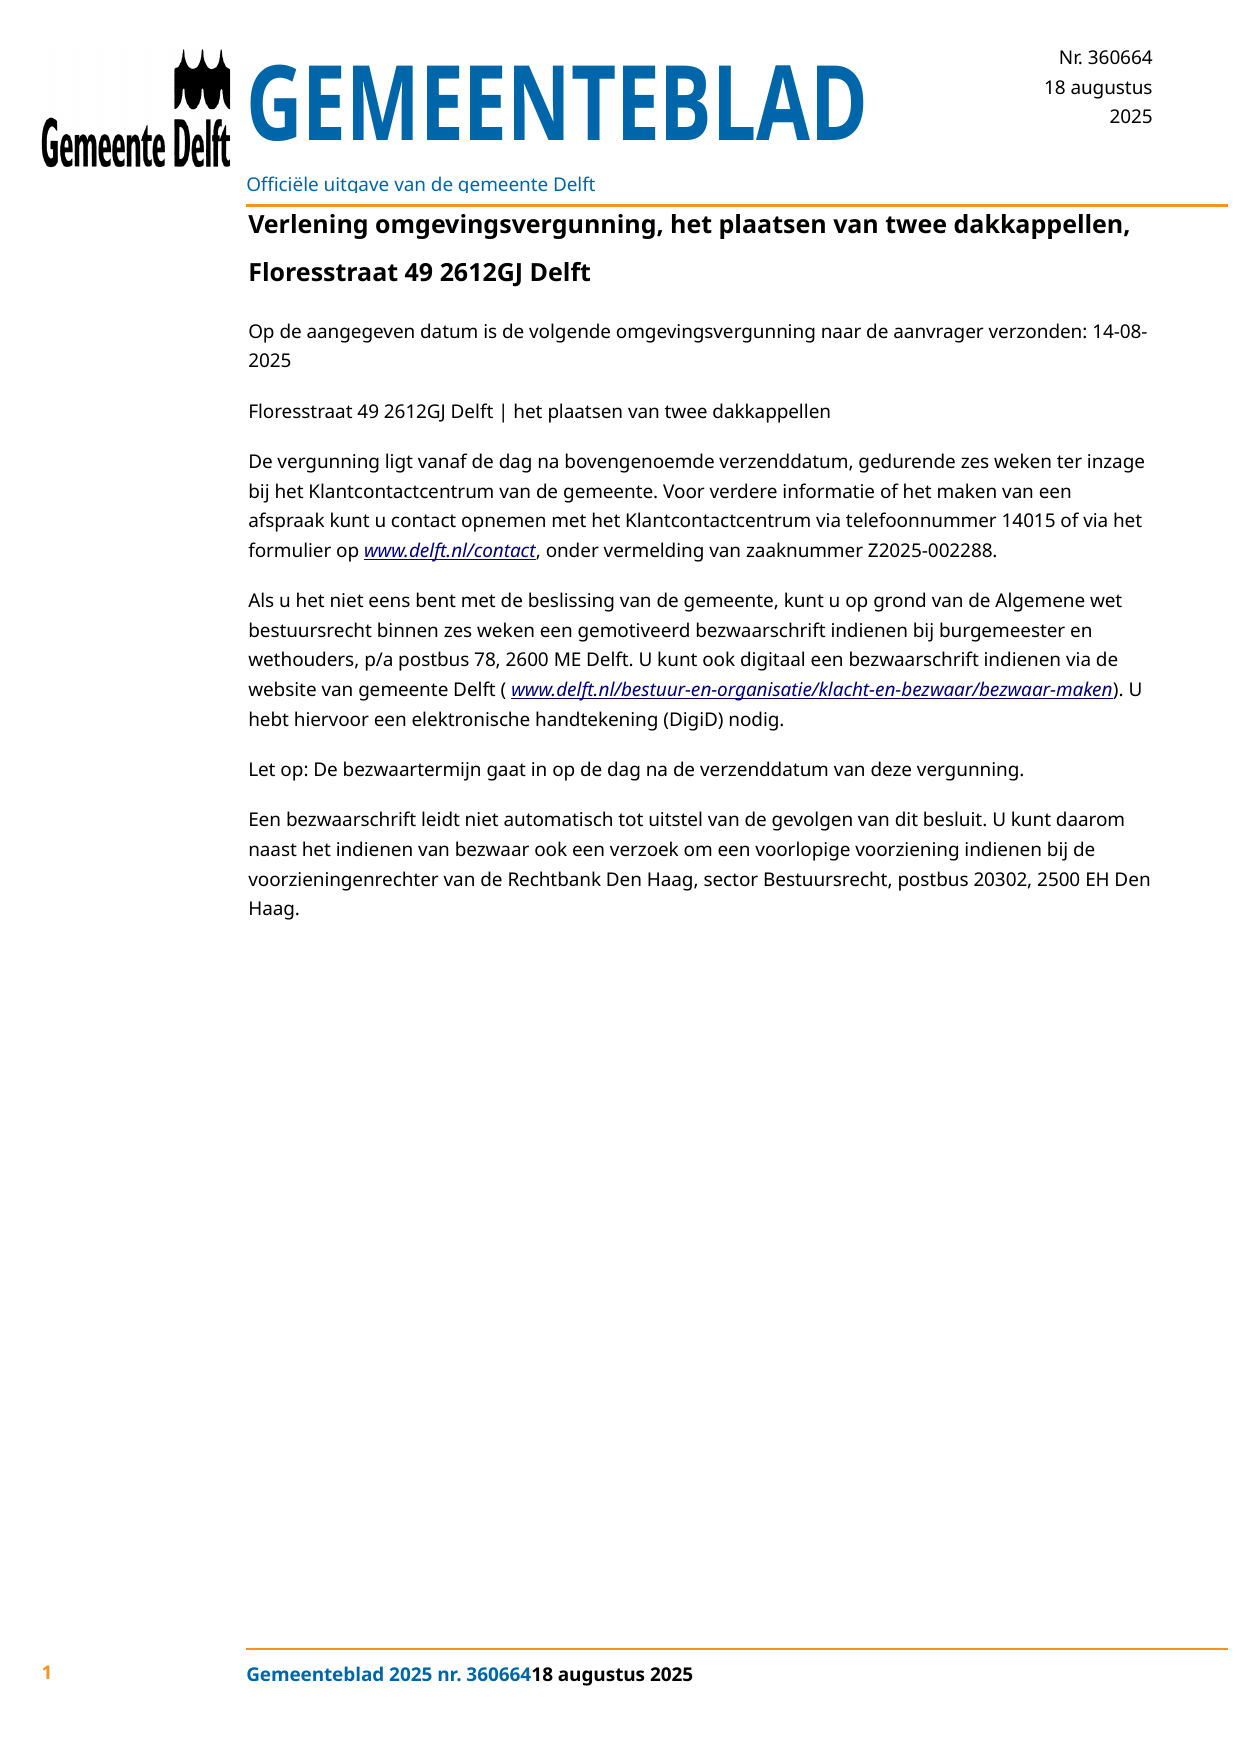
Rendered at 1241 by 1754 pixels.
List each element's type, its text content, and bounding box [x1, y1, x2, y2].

text Op de aangegeven datum is de volgende omgevingsvergunning naar de aanvrager verzonden: 14-08-2025 [248, 318, 1152, 373]
text Floresstraat 49 2612GJ Delft | het plaatsen van twee dakkappellen [248, 398, 1152, 424]
picture [41, 47, 231, 172]
text Als u het niet eens bent met de beslissing van de gemeente, kunt u op grond van de Algemene wet bestuursrecht binnen zes weken een gemotiveerd bezwaarschrift indienen bij burgemeester en wethouders, p/a postbus 78, 2600 ME Delft. U kunt ook digitaal een bezwaarschrift indienen via de website van gemeente Delft ( www.delft.nl/bestuur-en-organisatie/klacht-en-bezwaar/bezwaar-maken). U hebt hiervoor een elektronische handtekening (DigiD) nodig. [248, 587, 1152, 732]
text Een bezwaarschrift leidt niet automatisch tot uitstel van de gevolgen van dit besluit. U kunt daarom naast het indienen van bezwaar ook een verzoek om een voorlopige voorziening indienen bij de voorzieningenrechter van de Rechtbank Den Haag, sector Bestuursrecht, postbus 20302, 2500 EH Den Haag. [248, 807, 1152, 921]
text Let op: De bezwaartermijn gaat in op de dag na de verzenddatum van deze vergunning. [248, 756, 1152, 782]
text Verlening omgevingsvergunning, het plaatsen van twee dakkappellen, Floresstraat 49 2612GJ Delft [248, 207, 1152, 288]
text De vergunning ligt vanaf de dag na bovengenoemde verzenddatum, gedurende zes weken ter inzage bij het Klantcontactcentrum van de gemeente. Voor verdere informatie of het maken van een afspraak kunt u contact opnemen met het Klantcontactcentrum via telefoonnummer 14015 of via het formulier op www.delft.nl/contact, onder vermelding van zaaknummer Z2025-002288. [248, 448, 1152, 563]
